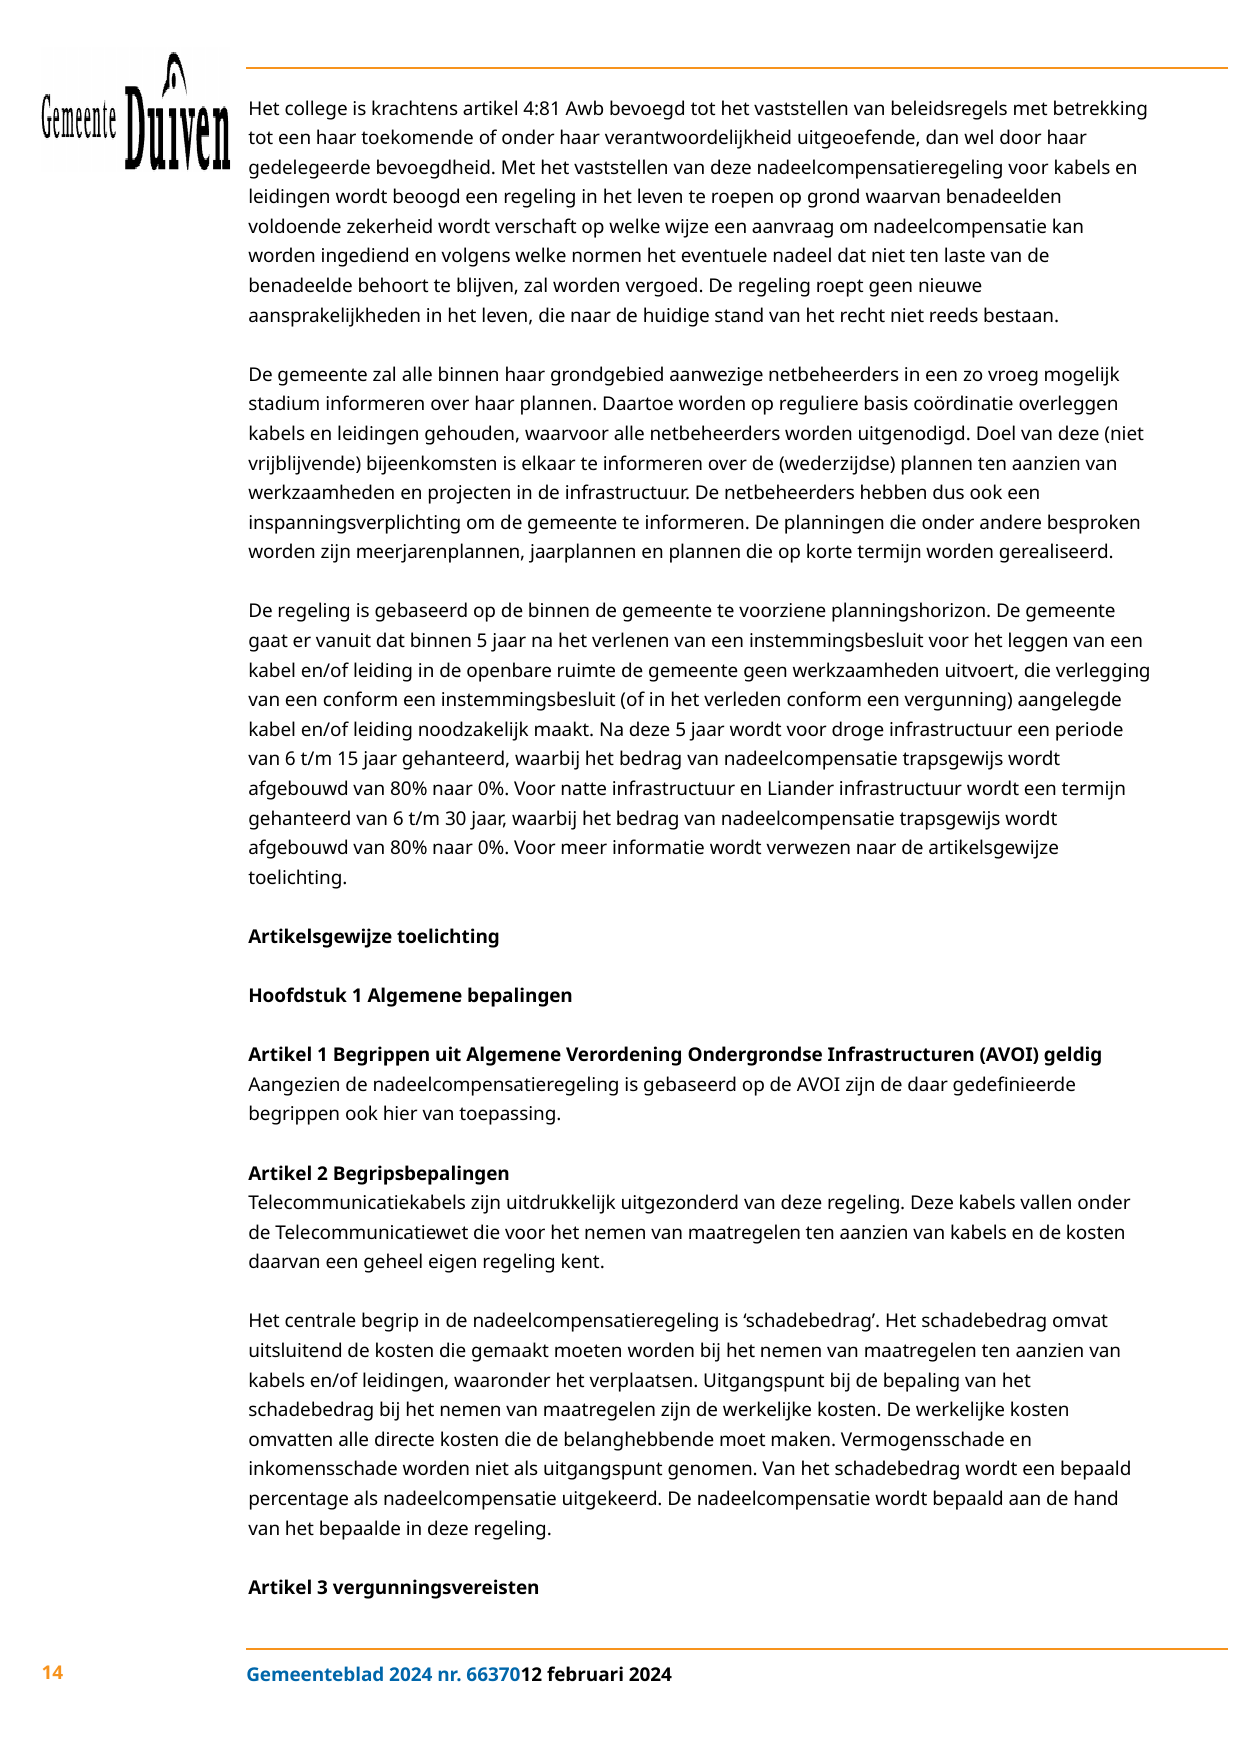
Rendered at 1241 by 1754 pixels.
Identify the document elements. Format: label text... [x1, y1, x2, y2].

text Telecommunicatiekabels zijn uitdrukkelijk uitgezonderd van deze regeling. Deze kabels vallen onder de Telecommunicatiewet die voor het nemen van maatregelen ten aanzien van kabels en de kosten daarvan een geheel eigen regeling kent. [248, 1189, 1152, 1274]
text Artikelsgewijze toelichting [248, 923, 1152, 949]
text Artikel 2 Begripsbepalingen [248, 1160, 1152, 1186]
text Artikel 3 vergunningsvereisten [248, 1574, 1152, 1600]
text De gemeente zal alle binnen haar grondgebied aanwezige netbeheerders in een zo vroeg mogelijk stadium informeren over haar plannen. Daartoe worden op reguliere basis coördinatie overleggen kabels en leidingen gehouden, waarvoor alle netbeheerders worden uitgenodigd. Doel van deze (niet vrijblijvende) bijeenkomsten is elkaar te informeren over de (wederzijdse) plannen ten aanzien van werkzaamheden en projecten in de infrastructuur. De netbeheerders hebben dus ook een inspanningsverplichting om de gemeente te informeren. De planningen die onder andere besproken worden zijn meerjarenplannen, jaarplannen en plannen die op korte termijn worden gerealiseerd. [248, 361, 1152, 564]
text Hoofdstuk 1 Algemene bepalingen [248, 982, 1152, 1008]
text Aangezien de nadeelcompensatieregeling is gebaseerd op de AVOI zijn de daar gedefinieerde begrippen ook hier van toepassing. [248, 1071, 1152, 1126]
picture [41, 47, 231, 172]
text Het college is krachtens artikel 4:81 Awb bevoegd tot het vaststellen van beleidsregels met betrekking tot een haar toekomende of onder haar verantwoordelijkheid uitgeoefende, dan wel door haar gedelegeerde bevoegdheid. Met het vaststellen van deze nadeelcompensatieregeling voor kabels en leidingen wordt beoogd een regeling in het leven te roepen op grond waarvan benadeelden voldoende zekerheid wordt verschaft op welke wijze een aanvraag om nadeelcompensatie kan worden ingediend en volgens welke normen het eventuele nadeel dat niet ten laste van de benadeelde behoort te blijven, zal worden vergoed. De regeling roept geen nieuwe aansprakelijkheden in het leven, die naar de huidige stand van het recht niet reeds bestaan. [248, 95, 1152, 328]
text Artikel 1 Begrippen uit Algemene Verordening Ondergrondse Infrastructuren (AVOI) geldig [248, 1041, 1152, 1067]
text De regeling is gebaseerd op de binnen de gemeente te voorziene planningshorizon. De gemeente gaat er vanuit dat binnen 5 jaar na het verlenen van een instemmingsbesluit voor het leggen van een kabel en/of leiding in de openbare ruimte de gemeente geen werkzaamheden uitvoert, die verlegging van een conform een instemmingsbesluit (of in het verleden conform een vergunning) aangelegde kabel en/of leiding noodzakelijk maakt. Na deze 5 jaar wordt voor droge infrastructuur een periode van 6 t/m 15 jaar gehanteerd, waarbij het bedrag van nadeelcompensatie trapsgewijs wordt afgebouwd van 80% naar 0%. Voor natte infrastructuur en Liander infrastructuur wordt een termijn gehanteerd van 6 t/m 30 jaar, waarbij het bedrag van nadeelcompensatie trapsgewijs wordt afgebouwd van 80% naar 0%. Voor meer informatie wordt verwezen naar de artikelsgewijze toelichting. [248, 598, 1152, 890]
text Het centrale begrip in de nadeelcompensatieregeling is ‘schadebedrag’. Het schadebedrag omvat uitsluitend de kosten die gemaakt moeten worden bij het nemen van maatregelen ten aanzien van kabels en/of leidingen, waaronder het verplaatsen. Uitgangspunt bij de bepaling van het schadebedrag bij het nemen van maatregelen zijn de werkelijke kosten. De werkelijke kosten omvatten alle directe kosten die de belanghebbende moet maken. Vermogensschade en inkomensschade worden niet als uitgangspunt genomen. Van het schadebedrag wordt een bepaald percentage als nadeelcompensatie uitgekeerd. De nadeelcompensatie wordt bepaald aan de hand van het bepaalde in deze regeling. [248, 1308, 1152, 1541]
